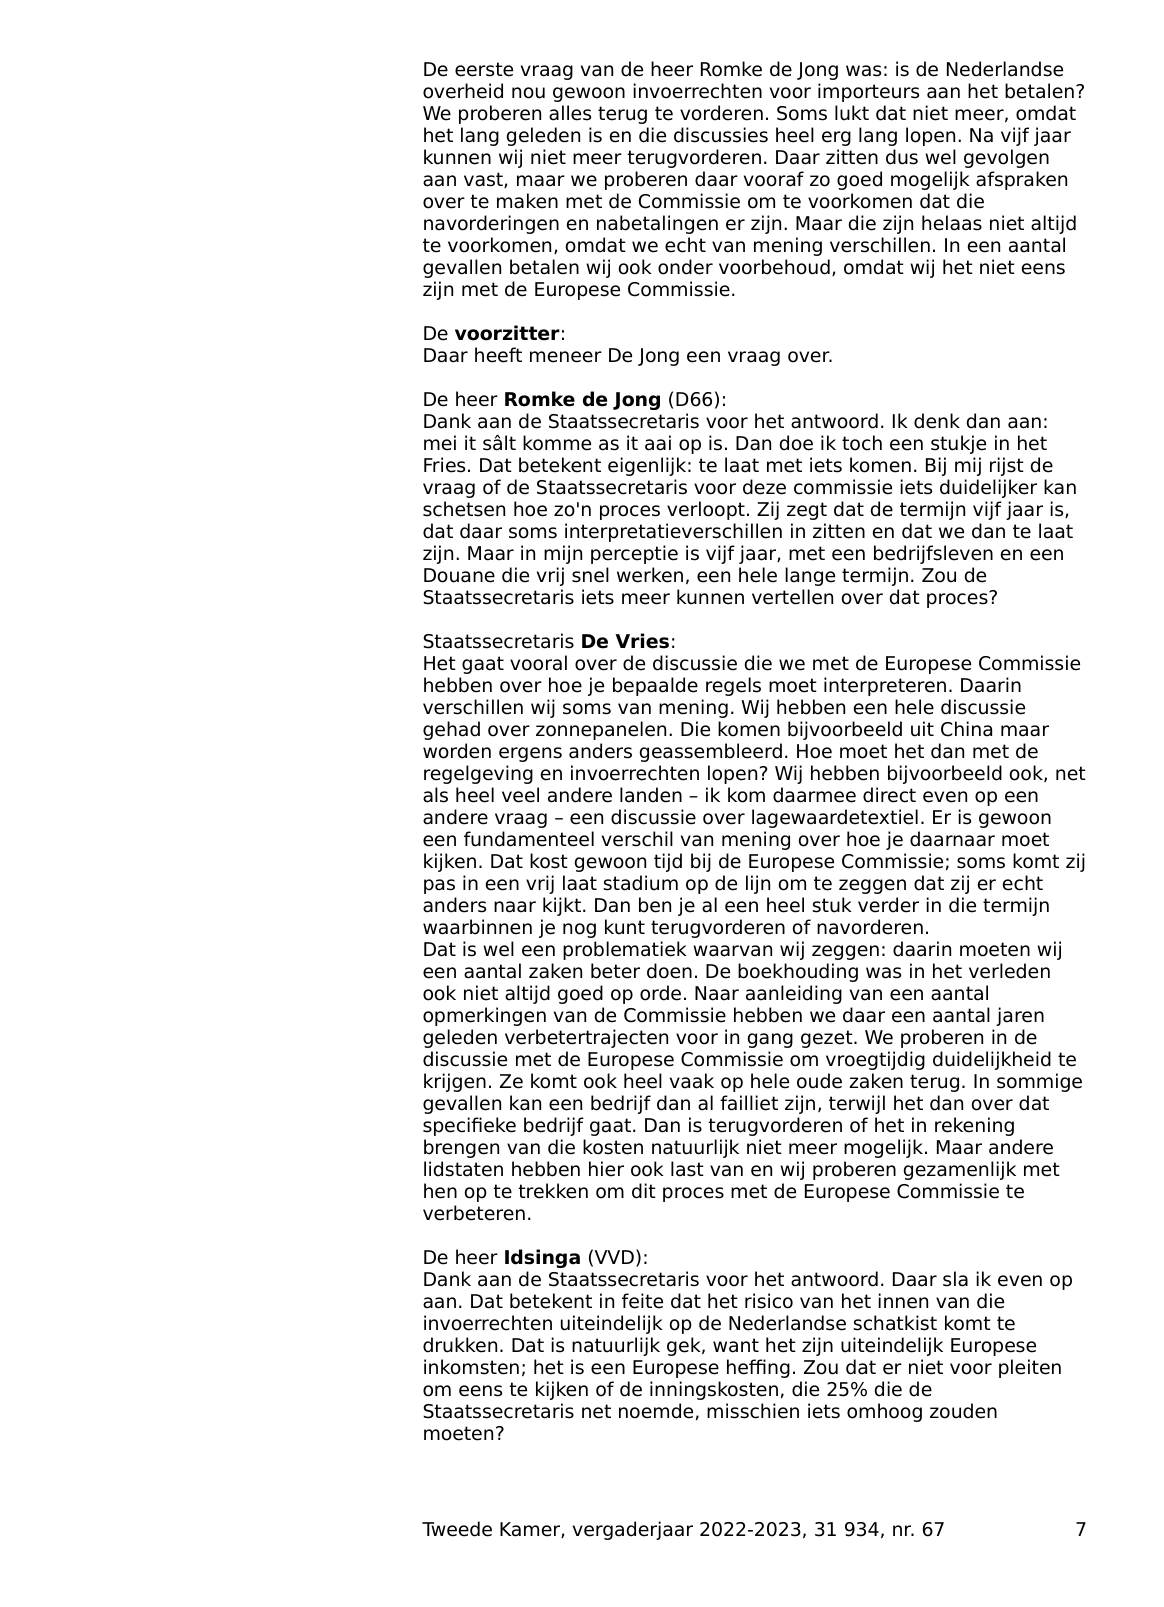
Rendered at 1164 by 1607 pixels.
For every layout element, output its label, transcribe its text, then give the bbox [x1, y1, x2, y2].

text Staatssecretaris De Vries: [422, 631, 1087, 653]
text De heer Romke de Jong (D66): [422, 389, 1087, 411]
text De heer Idsinga (VVD): [422, 1247, 1087, 1269]
text De eerste vraag van de heer Romke de Jong was: is de Nederlandse overheid nou gewoon invoerrechten voor importeurs aan het betalen? We proberen alles terug te vorderen. Soms lukt dat niet meer, omdat het lang geleden is en die discussies heel erg lang lopen. Na vijf jaar kunnen wij niet meer terugvorderen. Daar zitten dus wel gevolgen aan vast, maar we proberen daar vooraf zo goed mogelijk afspraken over te maken met de Commissie om te voorkomen dat die navorderingen en nabetalingen er zijn. Maar die zijn helaas niet altijd te voorkomen, omdat we echt van mening verschillen. In een aantal gevallen betalen wij ook onder voorbehoud, omdat wij het niet eens zijn met de Europese Commissie. [422, 59, 1087, 301]
text Dank aan de Staatssecretaris voor het antwoord. Ik denk dan aan: mei it sâlt komme as it aai op is. Dan doe ik toch een stukje in het Fries. Dat betekent eigenlijk: te laat met iets komen. Bij mij rijst de vraag of de Staatssecretaris voor deze commissie iets duidelijker kan schetsen hoe zo'n proces verloopt. Zij zegt dat de termijn vijf jaar is, dat daar soms interpretatieverschillen in zitten en dat we dan te laat zijn. Maar in mijn perceptie is vijf jaar, met een bedrijfsleven en een Douane die vrij snel werken, een hele lange termijn. Zou de Staatssecretaris iets meer kunnen vertellen over dat proces? [422, 411, 1087, 609]
text Dat is wel een problematiek waarvan wij zeggen: daarin moeten wij een aantal zaken beter doen. De boekhouding was in het verleden ook niet altijd goed op orde. Naar aanleiding van een aantal opmerkingen van de Commissie hebben we daar een aantal jaren geleden verbetertrajecten voor in gang gezet. We proberen in de discussie met de Europese Commissie om vroegtijdig duidelijkheid te krijgen. Ze komt ook heel vaak op hele oude zaken terug. In sommige gevallen kan een bedrijf dan al failliet zijn, terwijl het dan over dat specifieke bedrijf gaat. Dan is terugvorderen of het in rekening brengen van die kosten natuurlijk niet meer mogelijk. Maar andere lidstaten hebben hier ook last van en wij proberen gezamenlijk met hen op te trekken om dit proces met de Europese Commissie te verbeteren. [422, 939, 1087, 1224]
text Daar heeft meneer De Jong een vraag over. [422, 345, 1087, 367]
text De voorzitter: [422, 323, 1087, 345]
text Het gaat vooral over de discussie die we met de Europese Commissie hebben over hoe je bepaalde regels moet interpreteren. Daarin verschillen wij soms van mening. Wij hebben een hele discussie gehad over zonnepanelen. Die komen bijvoorbeeld uit China maar worden ergens anders geassembleerd. Hoe moet het dan met de regelgeving en invoerrechten lopen? Wij hebben bijvoorbeeld ook, net als heel veel andere landen – ik kom daarmee direct even op een andere vraag – een discussie over lagewaardetextiel. Er is gewoon een fundamenteel verschil van mening over hoe je daarnaar moet kijken. Dat kost gewoon tijd bij de Europese Commissie; soms komt zij pas in een vrij laat stadium op de lijn om te zeggen dat zij er echt anders naar kijkt. Dan ben je al een heel stuk verder in die termijn waarbinnen je nog kunt terugvorderen of navorderen. [422, 653, 1087, 939]
text Dank aan de Staatssecretaris voor het antwoord. Daar sla ik even op aan. Dat betekent in feite dat het risico van het innen van die invoerrechten uiteindelijk op de Nederlandse schatkist komt te drukken. Dat is natuurlijk gek, want het zijn uiteindelijk Europese inkomsten; het is een Europese heffing. Zou dat er niet voor pleiten om eens te kijken of de inningskosten, die 25% die de Staatssecretaris net noemde, misschien iets omhoog zouden moeten? [422, 1269, 1087, 1444]
